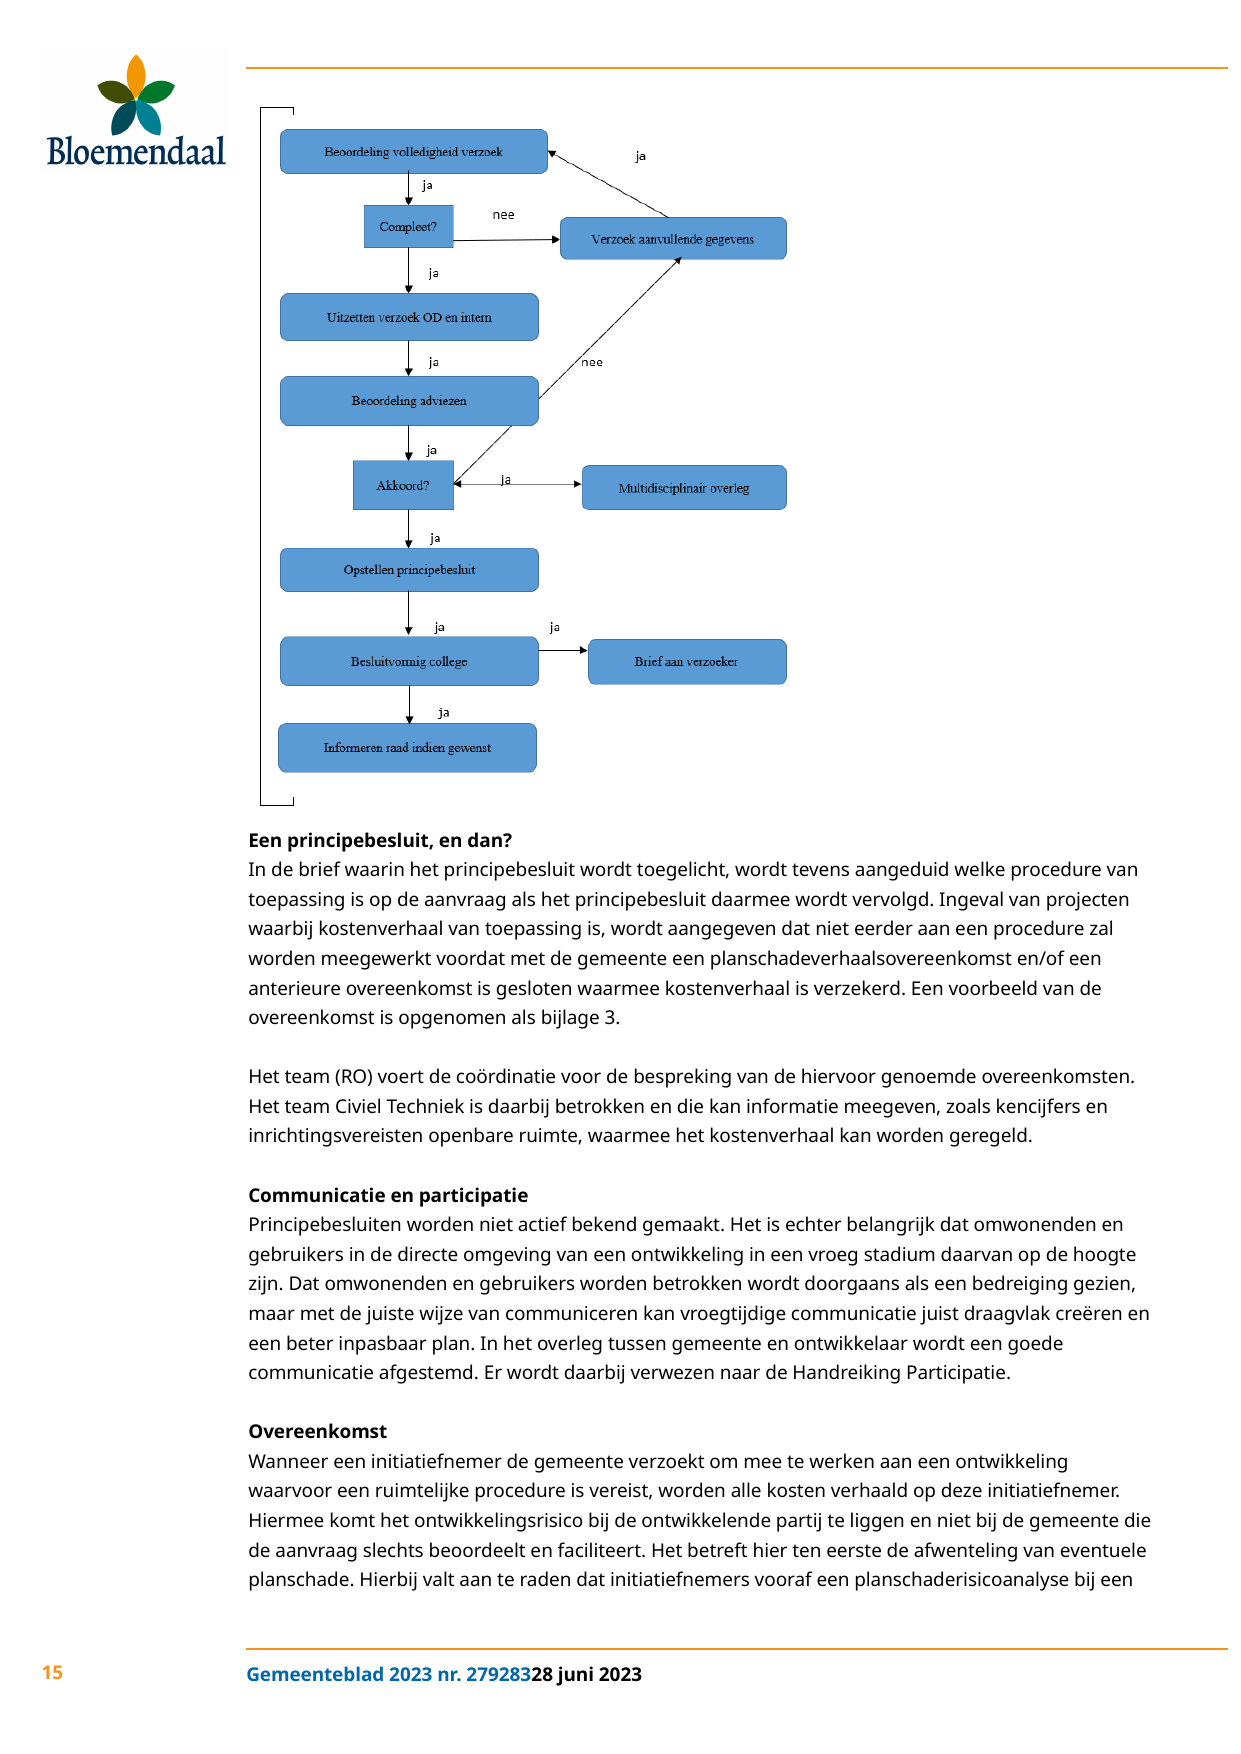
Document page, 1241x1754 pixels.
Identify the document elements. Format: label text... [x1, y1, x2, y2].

text In de brief waarin het principebesluit wordt toegelicht, wordt tevens aangeduid welke procedure van toepassing is op de aanvraag als het principebesluit daarmee wordt vervolgd. Ingeval van projecten waarbij kostenverhaal van toepassing is, wordt aangegeven dat niet eerder aan een procedure zal worden meegewerkt voordat met de gemeente een planschadeverhaalsovereenkomst en/of een anterieure overeenkomst is gesloten waarmee kostenverhaal is verzekerd. Een voorbeeld van de overeenkomst is opgenomen als bijlage 3. [248, 856, 1152, 1030]
text Principebesluiten worden niet actief bekend gemaakt. Het is echter belangrijk dat omwonenden en gebruikers in de directe omgeving van een ontwikkeling in een vroeg stadium daarvan op de hoogte zijn. Dat omwonenden en gebruikers worden betrokken wordt doorgaans als een bedreiging gezien, maar met de juiste wijze van communiceren kan vroegtijdige communicatie juist draagvlak creëren en een beter inpasbaar plan. In het overleg tussen gemeente en ontwikkelaar wordt een goede communicatie afgestemd. Er wordt daarbij verwezen naar de Handreiking Participatie. [248, 1211, 1152, 1385]
text Communicatie en participatie [248, 1182, 1152, 1208]
text Het team (RO) voert de coördinatie voor de bespreking van de hiervoor genoemde overeenkomsten. Het team Civiel Techniek is daarbij betrokken en die kan informatie meegeven, zoals kencijfers en inrichtingsvereisten openbare ruimte, waarmee het kostenverhaal kan worden geregeld. [248, 1063, 1152, 1148]
text Overeenkomst [248, 1418, 1152, 1444]
picture [41, 47, 231, 172]
picture [268, 115, 800, 797]
text Wanneer een initiatiefnemer de gemeente verzoekt om mee te werken aan een ontwikkeling waarvoor een ruimtelijke procedure is vereist, worden alle kosten verhaald op deze initiatiefnemer. Hiermee komt het ontwikkelingsrisico bij de ontwikkelende partij te liggen en niet bij de gemeente die de aanvraag slechts beoordeelt en faciliteert. Het betreft hier ten eerste de afwenteling van eventuele planschade. Hierbij valt aan te raden dat initiatiefnemers vooraf een planschaderisicoanalyse bij een [248, 1448, 1152, 1592]
text Een principebesluit, en dan? [248, 827, 1152, 853]
